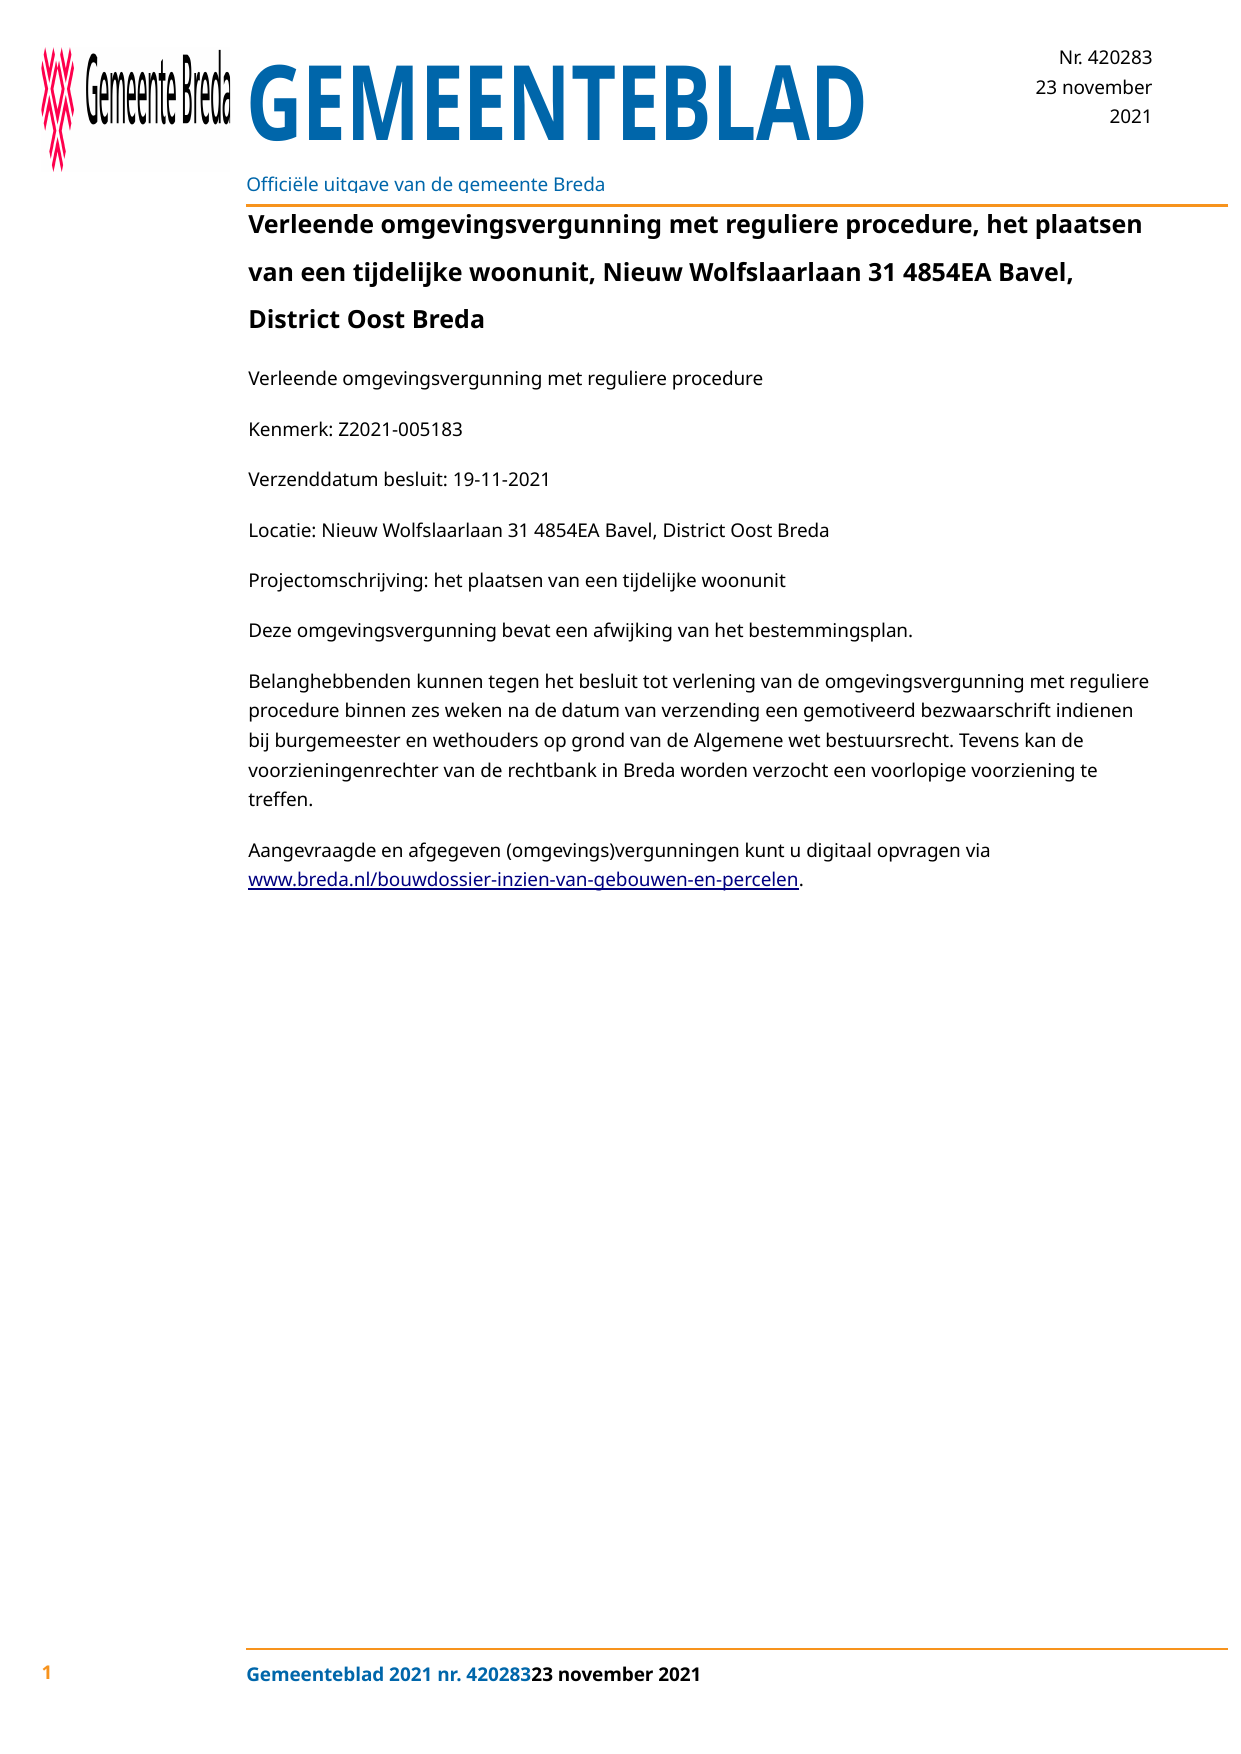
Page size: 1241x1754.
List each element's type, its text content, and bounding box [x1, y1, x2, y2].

text Belanghebbenden kunnen tegen het besluit tot verlening van de omgevingsvergunning met reguliere procedure binnen zes weken na de datum van verzending een gemotiveerd bezwaarschrift indienen bij burgemeester en wethouders op grond van de Algemene wet bestuursrecht. Tevens kan de voorzieningenrechter van de rechtbank in Breda worden verzocht een voorlopige voorziening te treffen. [248, 668, 1152, 812]
text Projectomschrijving: het plaatsen van een tijdelijke woonunit [248, 567, 1152, 593]
text Kenmerk: Z2021-005183 [248, 416, 1152, 442]
text Locatie: Nieuw Wolfslaarlaan 31 4854EA Bavel, District Oost Breda [248, 517, 1152, 542]
text Verleende omgevingsvergunning met reguliere procedure, het plaatsen van een tijdelijke woonunit, Nieuw Wolfslaarlaan 31 4854EA Bavel, District Oost Breda [248, 207, 1152, 336]
text Verleende omgevingsvergunning met reguliere procedure [248, 366, 1152, 391]
text Deze omgevingsvergunning bevat een afwijking van het bestemmingsplan. [248, 618, 1152, 643]
text Verzenddatum besluit: 19-11-2021 [248, 466, 1152, 492]
text Aangevraagde en afgegeven (omgevings)vergunningen kunt u digitaal opvragen via www.breda.nl/bouwdossier-inzien-van-gebouwen-en-percelen. [248, 837, 1152, 892]
picture [41, 47, 231, 172]
